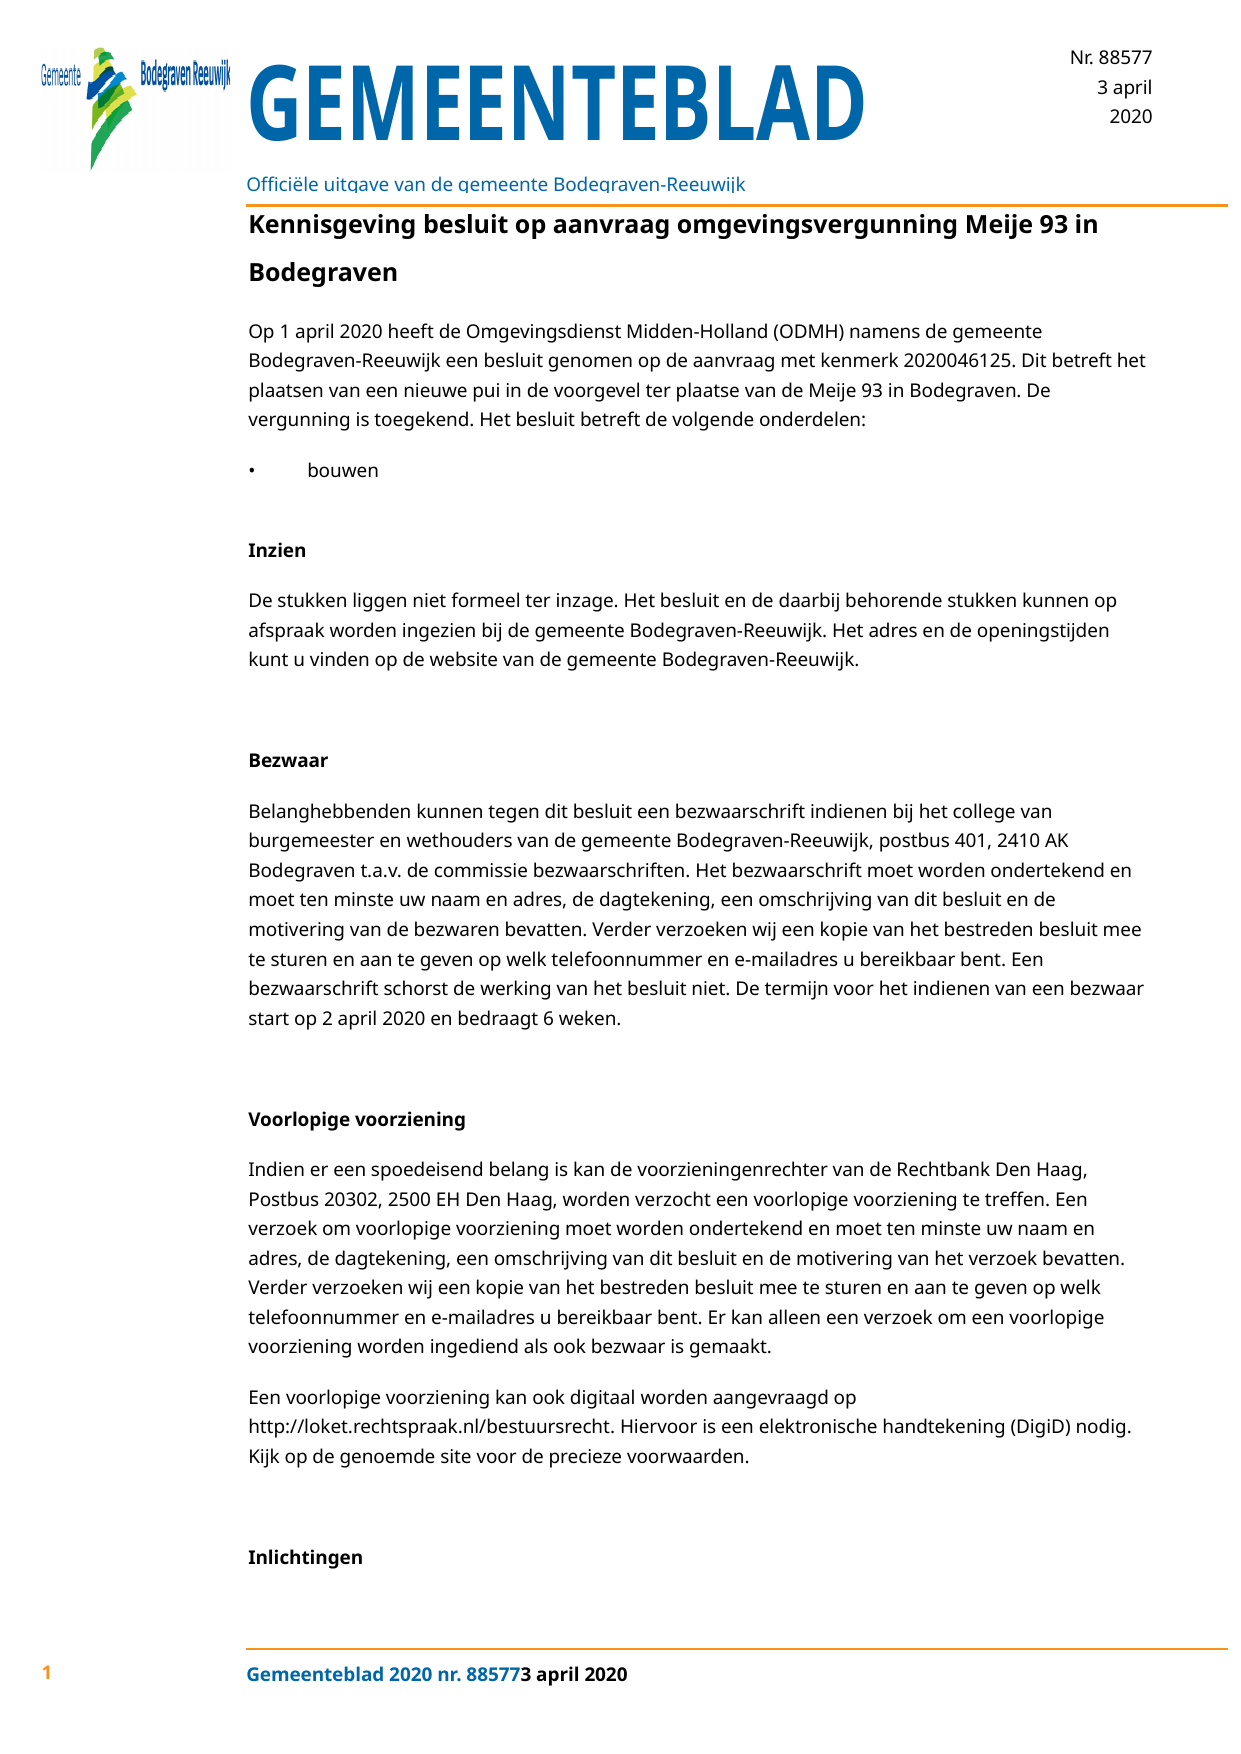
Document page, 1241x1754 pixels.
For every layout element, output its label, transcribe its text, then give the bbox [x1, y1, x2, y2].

text De stukken liggen niet formeel ter inzage. Het besluit en de daarbij behorende stukken kunnen op afspraak worden ingezien bij de gemeente Bodegraven-Reeuwijk. Het adres en de openingstijden kunt u vinden op de website van de gemeente Bodegraven-Reeuwijk. [248, 587, 1152, 672]
text Voorlopige voorziening [248, 1106, 1152, 1132]
list bouwen [248, 457, 1152, 483]
text Een voorlopige voorziening kan ook digitaal worden aangevraagd op http://loket.rechtspraak.nl/bestuursrecht. Hiervoor is een elektronische handtekening (DigiD) nodig. Kijk op de genoemde site voor de precieze voorwaarden. [248, 1384, 1152, 1469]
text Op 1 april 2020 heeft de Omgevingsdienst Midden-Holland (ODMH) namens de gemeente Bodegraven-Reeuwijk een besluit genomen op de aanvraag met kenmerk 2020046125. Dit betreft het plaatsen van een nieuwe pui in de voorgevel ter plaatse van de Meije 93 in Bodegraven. De vergunning is toegekend. Het besluit betreft de volgende onderdelen: [248, 318, 1152, 432]
text Inzien [248, 537, 1152, 563]
text Indien er een spoedeisend belang is kan de voorzieningenrechter van de Rechtbank Den Haag, Postbus 20302, 2500 EH Den Haag, worden verzocht een voorlopige voorziening te treffen. Een verzoek om voorlopige voorziening moet worden ondertekend en moet ten minste uw naam en adres, de dagtekening, een omschrijving van dit besluit en de motivering van het verzoek bevatten. Verder verzoeken wij een kopie van het bestreden besluit mee te sturen en aan te geven op welk telefoonnummer en e-mailadres u bereikbaar bent. Er kan alleen een verzoek om een voorlopige voorziening worden ingediend als ook bezwaar is gemaakt. [248, 1156, 1152, 1359]
text Kennisgeving besluit op aanvraag omgevingsvergunning Meije 93 in Bodegraven [248, 207, 1152, 288]
picture [41, 47, 231, 172]
text Inlichtingen [248, 1544, 1152, 1570]
text Bezwaar [248, 747, 1152, 773]
text Belanghebbenden kunnen tegen dit besluit een bezwaarschrift indienen bij het college van burgemeester en wethouders van de gemeente Bodegraven-Reeuwijk, postbus 401, 2410 AK Bodegraven t.a.v. de commissie bezwaarschriften. Het bezwaarschrift moet worden ondertekend en moet ten minste uw naam en adres, de dagtekening, een omschrijving van dit besluit en de motivering van de bezwaren bevatten. Verder verzoeken wij een kopie van het bestreden besluit mee te sturen en aan te geven op welk telefoonnummer en e-mailadres u bereikbaar bent. Een bezwaarschrift schorst de werking van het besluit niet. De termijn voor het indienen van een bezwaar start op 2 april 2020 en bedraagt 6 weken. [248, 798, 1152, 1031]
